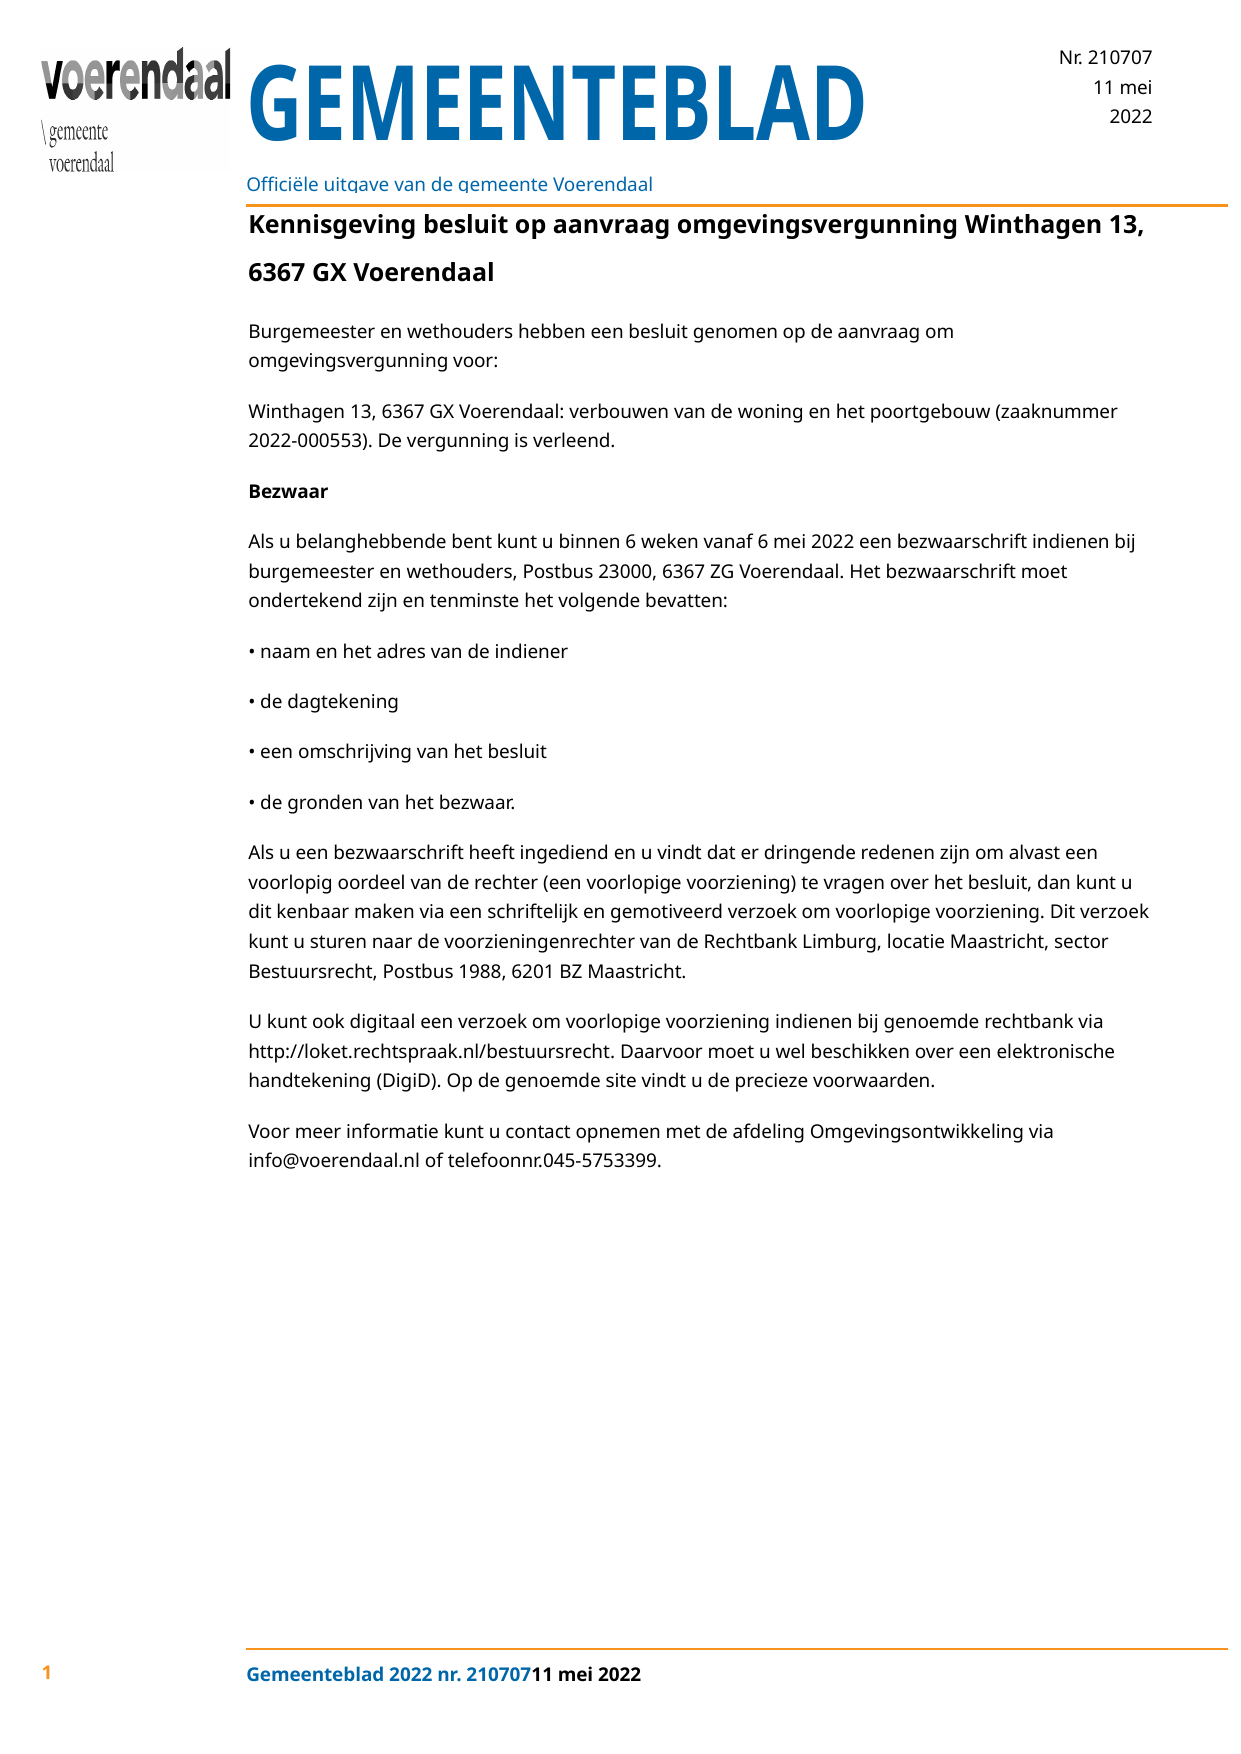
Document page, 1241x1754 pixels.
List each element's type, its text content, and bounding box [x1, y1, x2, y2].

text • de gronden van het bezwaar. [248, 789, 1152, 815]
text Bezwaar [248, 478, 1152, 504]
text • de dagtekening [248, 688, 1152, 714]
picture [41, 47, 231, 172]
text Burgemeester en wethouders hebben een besluit genomen op de aanvraag om omgevingsvergunning voor: [248, 318, 1152, 373]
text Winthagen 13, 6367 GX Voerendaal: verbouwen van de woning en het poortgebouw (zaaknummer 2022-000553). De vergunning is verleend. [248, 398, 1152, 453]
text • naam en het adres van de indiener [248, 638, 1152, 664]
text Als u belanghebbende bent kunt u binnen 6 weken vanaf 6 mei 2022 een bezwaarschrift indienen bij burgemeester en wethouders, Postbus 23000, 6367 ZG Voerendaal. Het bezwaarschrift moet ondertekend zijn en tenminste het volgende bevatten: [248, 528, 1152, 613]
text • een omschrijving van het besluit [248, 739, 1152, 764]
text Als u een bezwaarschrift heeft ingediend en u vindt dat er dringende redenen zijn om alvast een voorlopig oordeel van de rechter (een voorlopige voorziening) te vragen over het besluit, dan kunt u dit kenbaar maken via een schriftelijk en gemotiveerd verzoek om voorlopige voorziening. Dit verzoek kunt u sturen naar de voorzieningenrechter van de Rechtbank Limburg, locatie Maastricht, sector Bestuursrecht, Postbus 1988, 6201 BZ Maastricht. [248, 839, 1152, 984]
text Voor meer informatie kunt u contact opnemen met de afdeling Omgevingsontwikkeling via info@voerendaal.nl of telefoonnr.045-5753399. [248, 1118, 1152, 1173]
text U kunt ook digitaal een verzoek om voorlopige voorziening indienen bij genoemde rechtbank via http://loket.rechtspraak.nl/bestuursrecht. Daarvoor moet u wel beschikken over een elektronische handtekening (DigiD). Op de genoemde site vindt u de precieze voorwaarden. [248, 1008, 1152, 1093]
text Kennisgeving besluit op aanvraag omgevingsvergunning Winthagen 13, 6367 GX Voerendaal [248, 207, 1152, 288]
